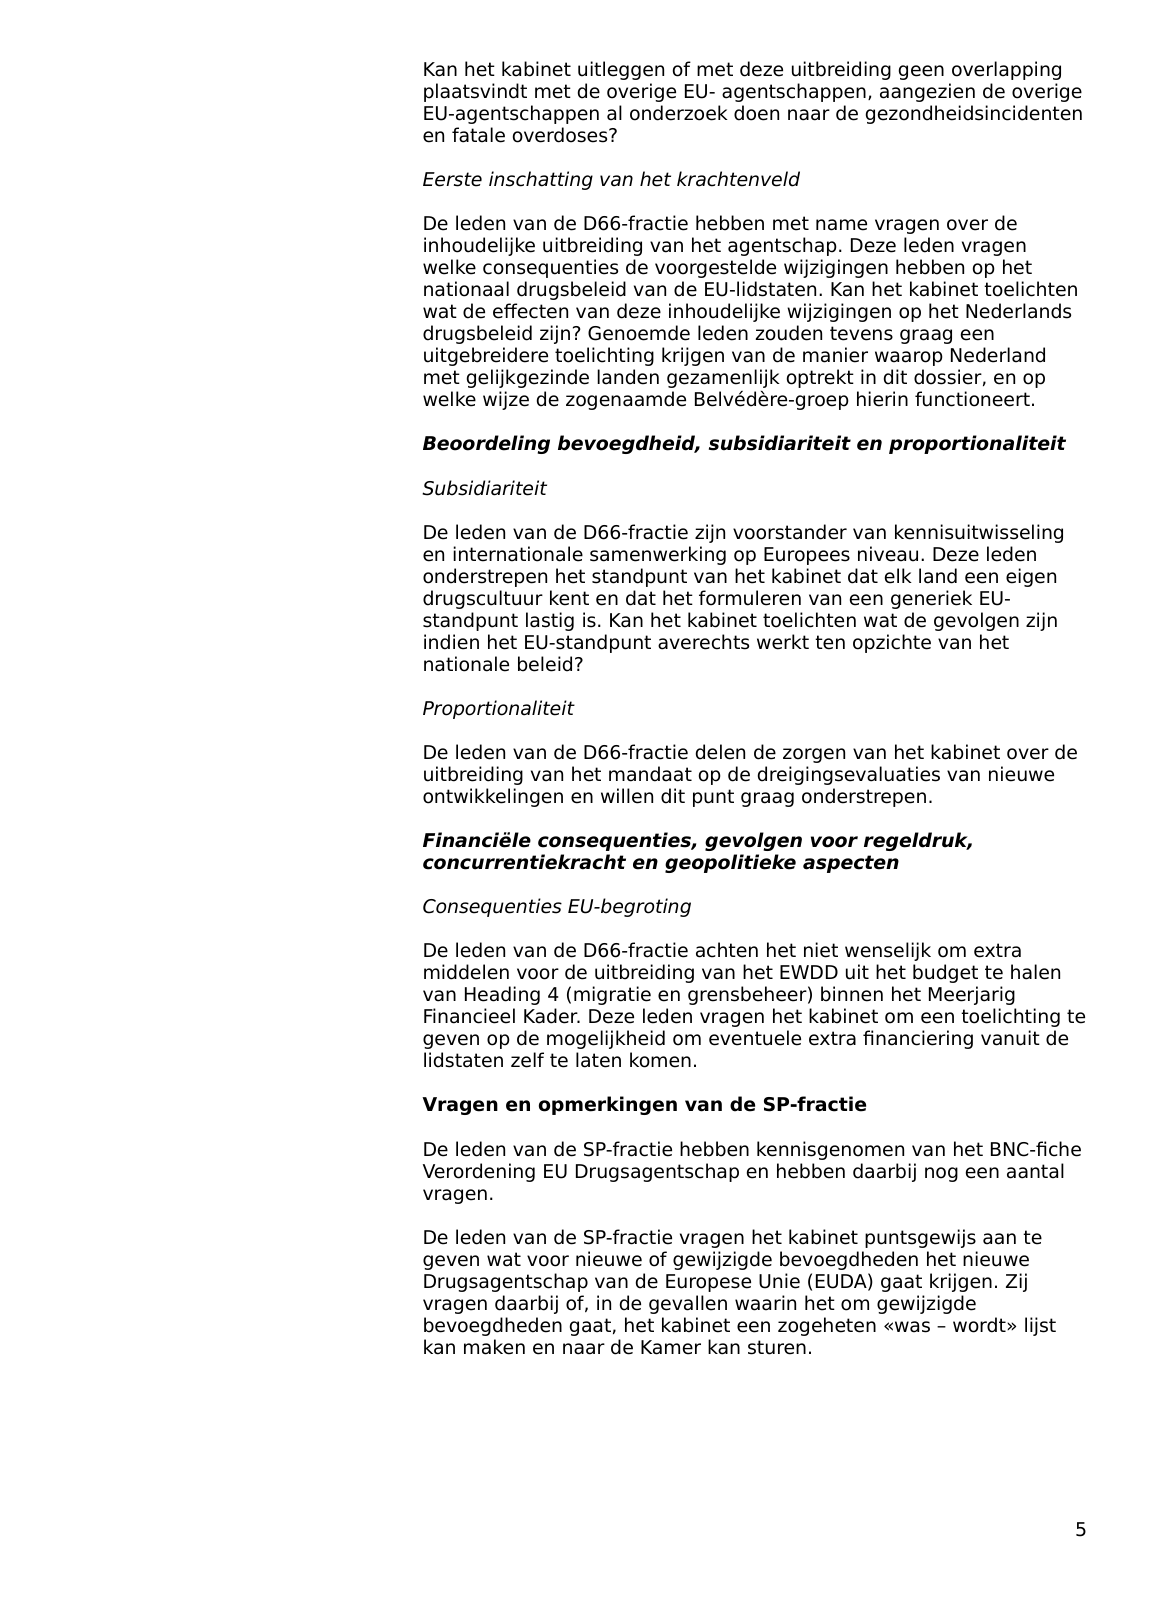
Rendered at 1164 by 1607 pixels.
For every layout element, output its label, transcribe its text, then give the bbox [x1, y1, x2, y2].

text De leden van de D66-fractie hebben met name vragen over de inhoudelijke uitbreiding van het agentschap. Deze leden vragen welke consequenties de voorgestelde wijzigingen hebben op het nationaal drugsbeleid van de EU-lidstaten. Kan het kabinet toelichten wat de effecten van deze inhoudelijke wijzigingen op het Nederlands drugsbeleid zijn? Genoemde leden zouden tevens graag een uitgebreidere toelichting krijgen van de manier waarop Nederland met gelijkgezinde landen gezamenlijk optrekt in dit dossier, en op welke wijze de zogenaamde Belvédère-groep hierin functioneert. [422, 213, 1087, 411]
subtitle Proportionaliteit [422, 698, 1087, 720]
text De leden van de SP-fractie vragen het kabinet puntsgewijs aan te geven wat voor nieuwe of gewijzigde bevoegdheden het nieuwe Drugsagentschap van de Europese Unie (EUDA) gaat krijgen. Zij vragen daarbij of, in de gevallen waarin het om gewijzigde bevoegdheden gaat, het kabinet een zogeheten «was – wordt» lijst kan maken en naar de Kamer kan sturen. [422, 1227, 1087, 1358]
text Kan het kabinet uitleggen of met deze uitbreiding geen overlapping plaatsvindt met de overige EU- agentschappen, aangezien de overige EU-agentschappen al onderzoek doen naar de gezondheidsincidenten en fatale overdoses? [422, 59, 1087, 147]
text De leden van de SP-fractie hebben kennisgenomen van het BNC-fiche Verordening EU Drugsagentschap en hebben daarbij nog een aantal vragen. [422, 1138, 1087, 1204]
subtitle Vragen en opmerkingen van de SP-fractie [422, 1094, 1087, 1116]
subtitle Beoordeling bevoegdheid, subsidiariteit en proportionaliteit [422, 433, 1087, 455]
subtitle Consequenties EU-begroting [422, 896, 1087, 918]
text De leden van de D66-fractie achten het niet wenselijk om extra middelen voor de uitbreiding van het EWDD uit het budget te halen van Heading 4 (migratie en grensbeheer) binnen het Meerjarig Financieel Kader. Deze leden vragen het kabinet om een toelichting te geven op de mogelijkheid om eventuele extra financiering vanuit de lidstaten zelf te laten komen. [422, 940, 1087, 1072]
subtitle Financiële consequenties, gevolgen voor regeldruk, concurrentiekracht en geopolitieke aspecten [422, 830, 1087, 874]
text De leden van de D66-fractie delen de zorgen van het kabinet over de uitbreiding van het mandaat op de dreigingsevaluaties van nieuwe ontwikkelingen en willen dit punt graag onderstrepen. [422, 742, 1087, 808]
text De leden van de D66-fractie zijn voorstander van kennisuitwisseling en internationale samenwerking op Europees niveau. Deze leden onderstrepen het standpunt van het kabinet dat elk land een eigen drugscultuur kent en dat het formuleren van een generiek EU-standpunt lastig is. Kan het kabinet toelichten wat de gevolgen zijn indien het EU-standpunt averechts werkt ten opzichte van het nationale beleid? [422, 522, 1087, 676]
subtitle Subsidiariteit [422, 477, 1087, 499]
subtitle Eerste inschatting van het krachtenveld [422, 169, 1087, 191]
